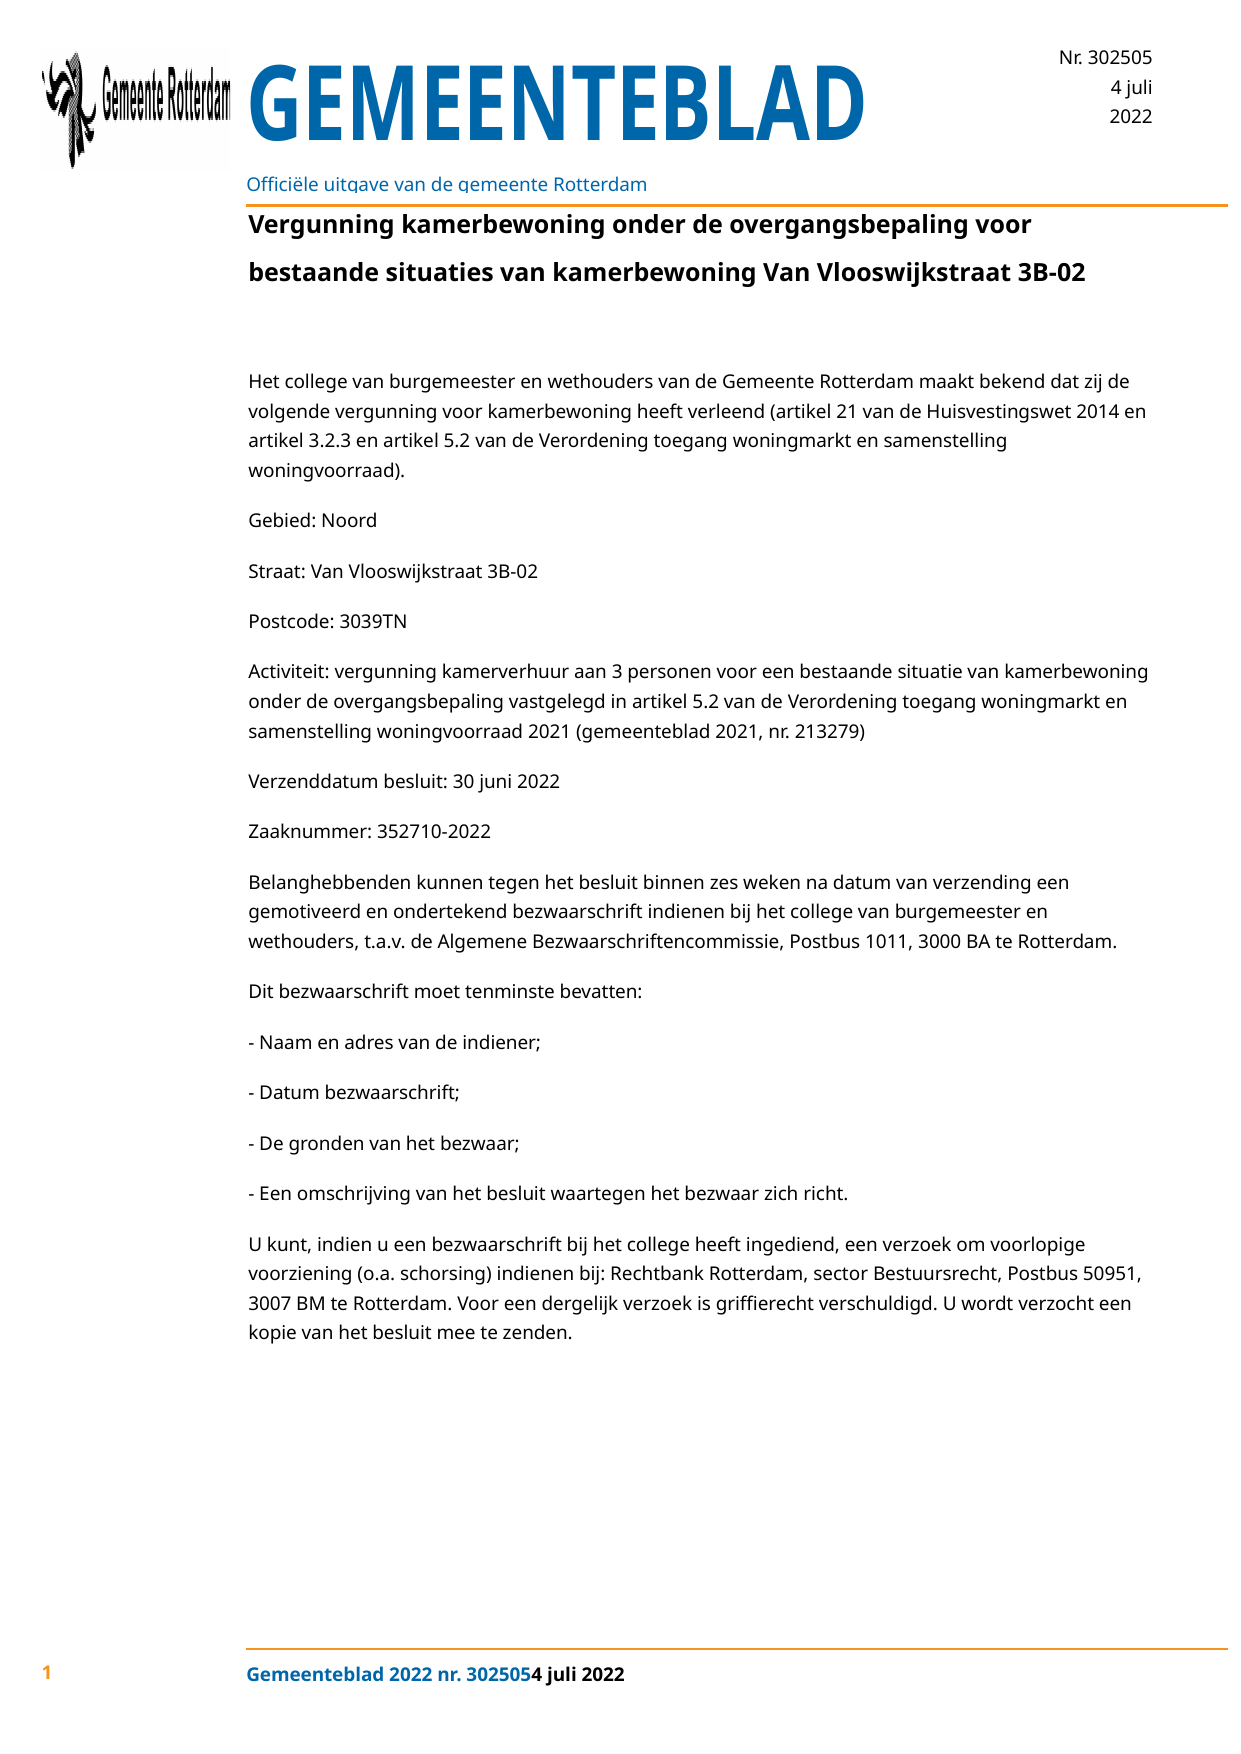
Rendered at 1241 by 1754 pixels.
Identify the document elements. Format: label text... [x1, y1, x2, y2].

text Verzenddatum besluit: 30 juni 2022 [248, 768, 1152, 794]
text Vergunning kamerbewoning onder de overgangsbepaling voor bestaande situaties van kamerbewoning Van Vlooswijkstraat 3B-02 [248, 207, 1152, 288]
text Zaaknummer: 352710-2022 [248, 819, 1152, 844]
text Postcode: 3039TN [248, 608, 1152, 634]
text Het college van burgemeester en wethouders van de Gemeente Rotterdam maakt bekend dat zij de volgende vergunning voor kamerbewoning heeft verleend (artikel 21 van de Huisvestingswet 2014 en artikel 3.2.3 en artikel 5.2 van de Verordening toegang woningmarkt en samenstelling woningvoorraad). [248, 368, 1152, 483]
text Straat: Van Vlooswijkstraat 3B-02 [248, 558, 1152, 584]
text Dit bezwaarschrift moet tenminste bevatten: [248, 979, 1152, 1004]
text Belanghebbenden kunnen tegen het besluit binnen zes weken na datum van verzending een gemotiveerd en ondertekend bezwaarschrift indienen bij het college van burgemeester en wethouders, t.a.v. de Algemene Bezwaarschriftencommissie, Postbus 1011, 3000 BA te Rotterdam. [248, 869, 1152, 954]
text - Naam en adres van de indiener; [248, 1029, 1152, 1055]
text - Datum bezwaarschrift; [248, 1079, 1152, 1105]
picture [41, 47, 231, 172]
text Activiteit: vergunning kamerverhuur aan 3 personen voor een bestaande situatie van kamerbewoning onder de overgangsbepaling vastgelegd in artikel 5.2 van de Verordening toegang woningmarkt en samenstelling woningvoorraad 2021 (gemeenteblad 2021, nr. 213279) [248, 659, 1152, 744]
text U kunt, indien u een bezwaarschrift bij het college heeft ingediend, een verzoek om voorlopige voorziening (o.a. schorsing) indienen bij: Rechtbank Rotterdam, sector Bestuursrecht, Postbus 50951, 3007 BM te Rotterdam. Voor een dergelijk verzoek is griffierecht verschuldigd. U wordt verzocht een kopie van het besluit mee te zenden. [248, 1231, 1152, 1345]
text - De gronden van het bezwaar; [248, 1130, 1152, 1156]
text - Een omschrijving van het besluit waartegen het bezwaar zich richt. [248, 1180, 1152, 1206]
text Gebied: Noord [248, 507, 1152, 533]
